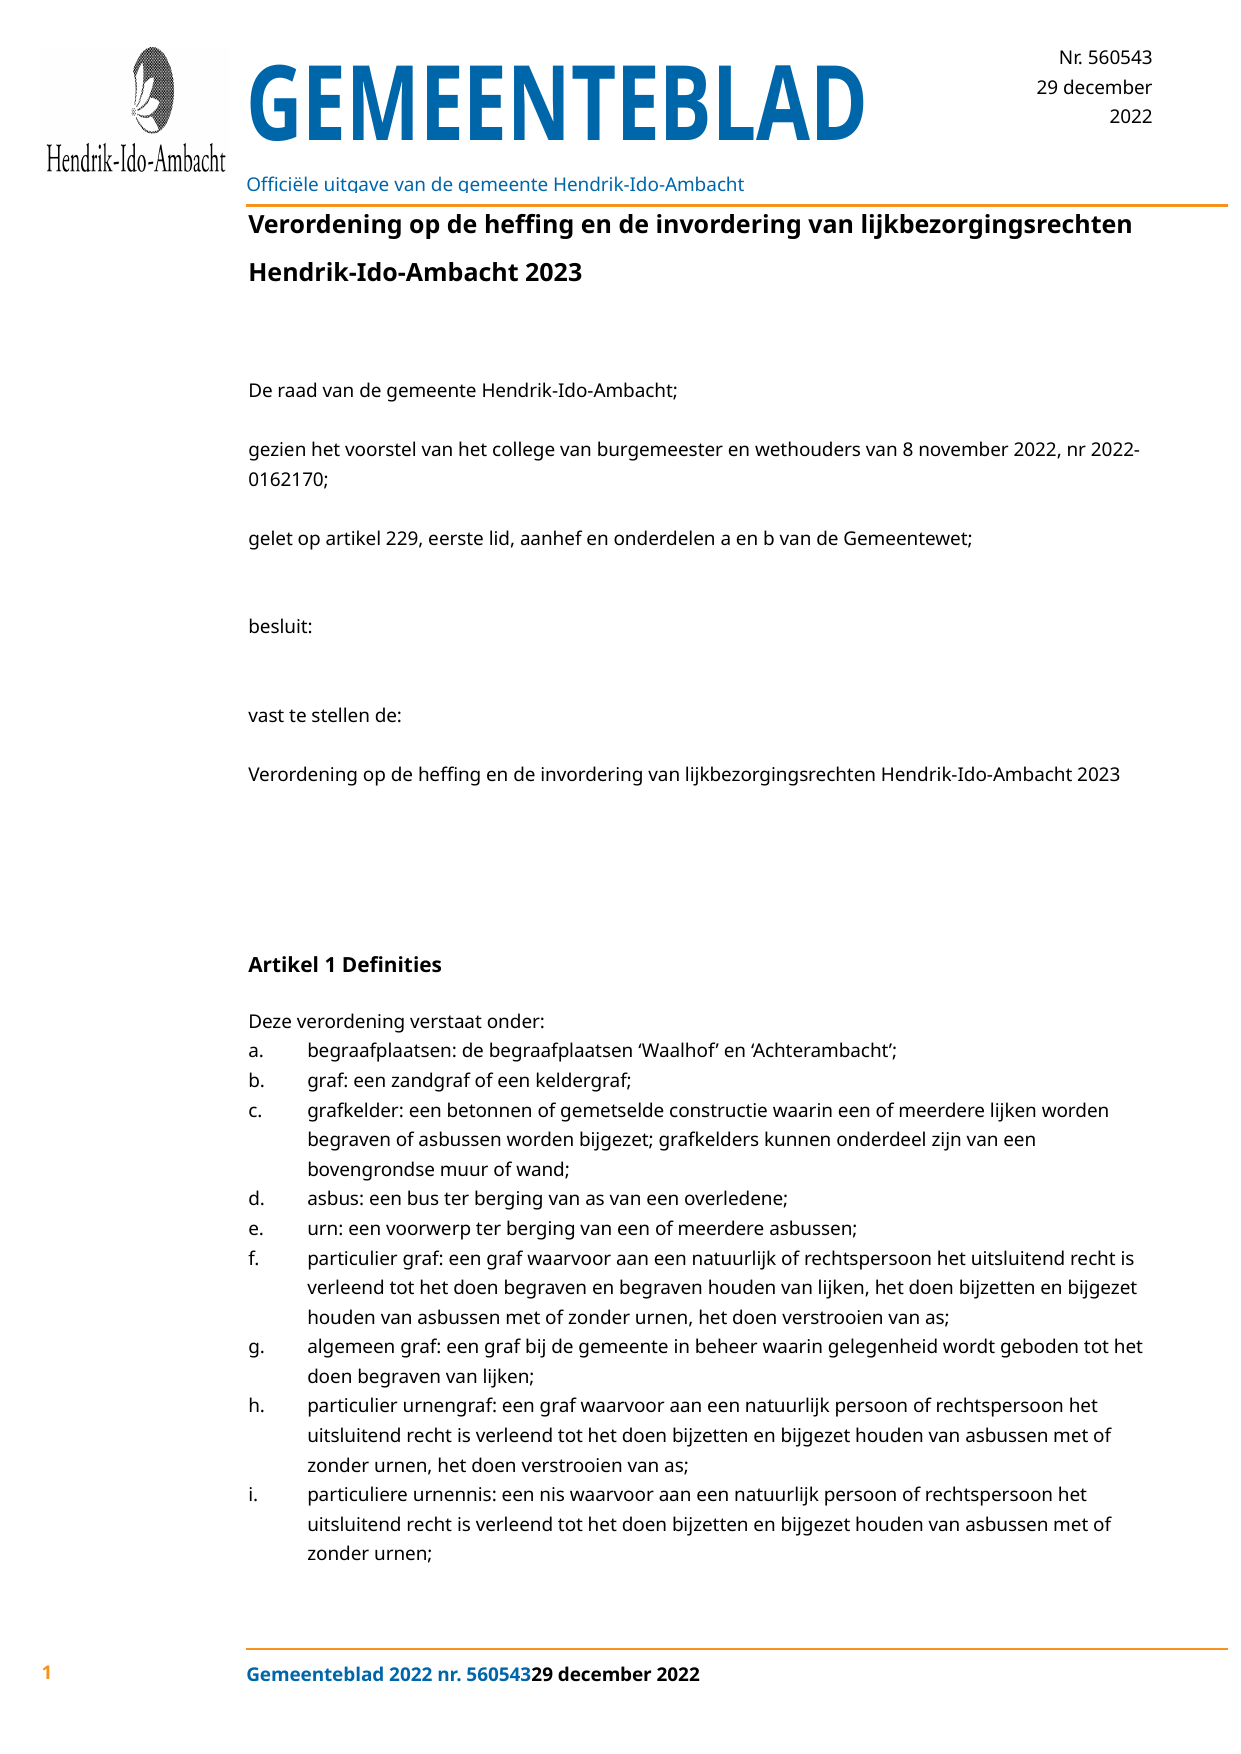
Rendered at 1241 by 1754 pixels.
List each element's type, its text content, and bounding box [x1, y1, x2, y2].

list asbus: een bus ter berging van as van een overledene; [248, 1186, 1152, 1211]
text Verordening op de heffing en de invordering van lijkbezorgingsrechten Hendrik-Ido-Ambacht 2023 [248, 207, 1152, 288]
list algemeen graf: een graf bij de gemeente in beheer waarin gelegenheid wordt geboden tot het doen begraven van lijken; [248, 1333, 1152, 1389]
text De raad van de gemeente Hendrik-Ido-Ambacht; [248, 377, 1152, 403]
picture [41, 47, 231, 172]
text Verordening op de heffing en de invordering van lijkbezorgingsrechten Hendrik-Ido-Ambacht 2023 [248, 762, 1152, 787]
list begraafplaatsen: de begraafplaatsen ‘Waalhof’ en ‘Achterambacht’; [248, 1038, 1152, 1063]
list grafkelder: een betonnen of gemetselde constructie waarin een of meerdere lijken worden begraven of asbussen worden bijgezet; grafkelders kunnen onderdeel zijn van een bovengrondse muur of wand; [248, 1097, 1152, 1182]
text Deze verordening verstaat onder: [248, 1008, 1152, 1034]
text gezien het voorstel van het college van burgemeester en wethouders van 8 november 2022, nr 2022-0162170; [248, 436, 1152, 492]
list particulier urnengraf: een graf waarvoor aan een natuurlijk persoon of rechtspersoon het uitsluitend recht is verleend tot het doen bijzetten en bijgezet houden van asbussen met of zonder urnen, het doen verstrooien van as; [248, 1393, 1152, 1478]
list particulier graf: een graf waarvoor aan een natuurlijk of rechtspersoon het uitsluitend recht is verleend tot het doen begraven en begraven houden van lijken, het doen bijzetten en bijgezet houden van asbussen met of zonder urnen, het doen verstrooien van as; [248, 1245, 1152, 1330]
text besluit: [248, 614, 1152, 639]
list urn: een voorwerp ter berging van een of meerdere asbussen; [248, 1215, 1152, 1241]
text gelet op artikel 229, eerste lid, aanhef en onderdelen a en b van de Gemeentewet; [248, 525, 1152, 551]
list graf: een zandgraf of een keldergraf; [248, 1067, 1152, 1093]
list particuliere urnennis: een nis waarvoor aan een natuurlijk persoon of rechtspersoon het uitsluitend recht is verleend tot het doen bijzetten en bijgezet houden van asbussen met of zonder urnen; [248, 1481, 1152, 1566]
text vast te stellen de: [248, 702, 1152, 728]
text Artikel 1 Definities [248, 950, 1152, 978]
